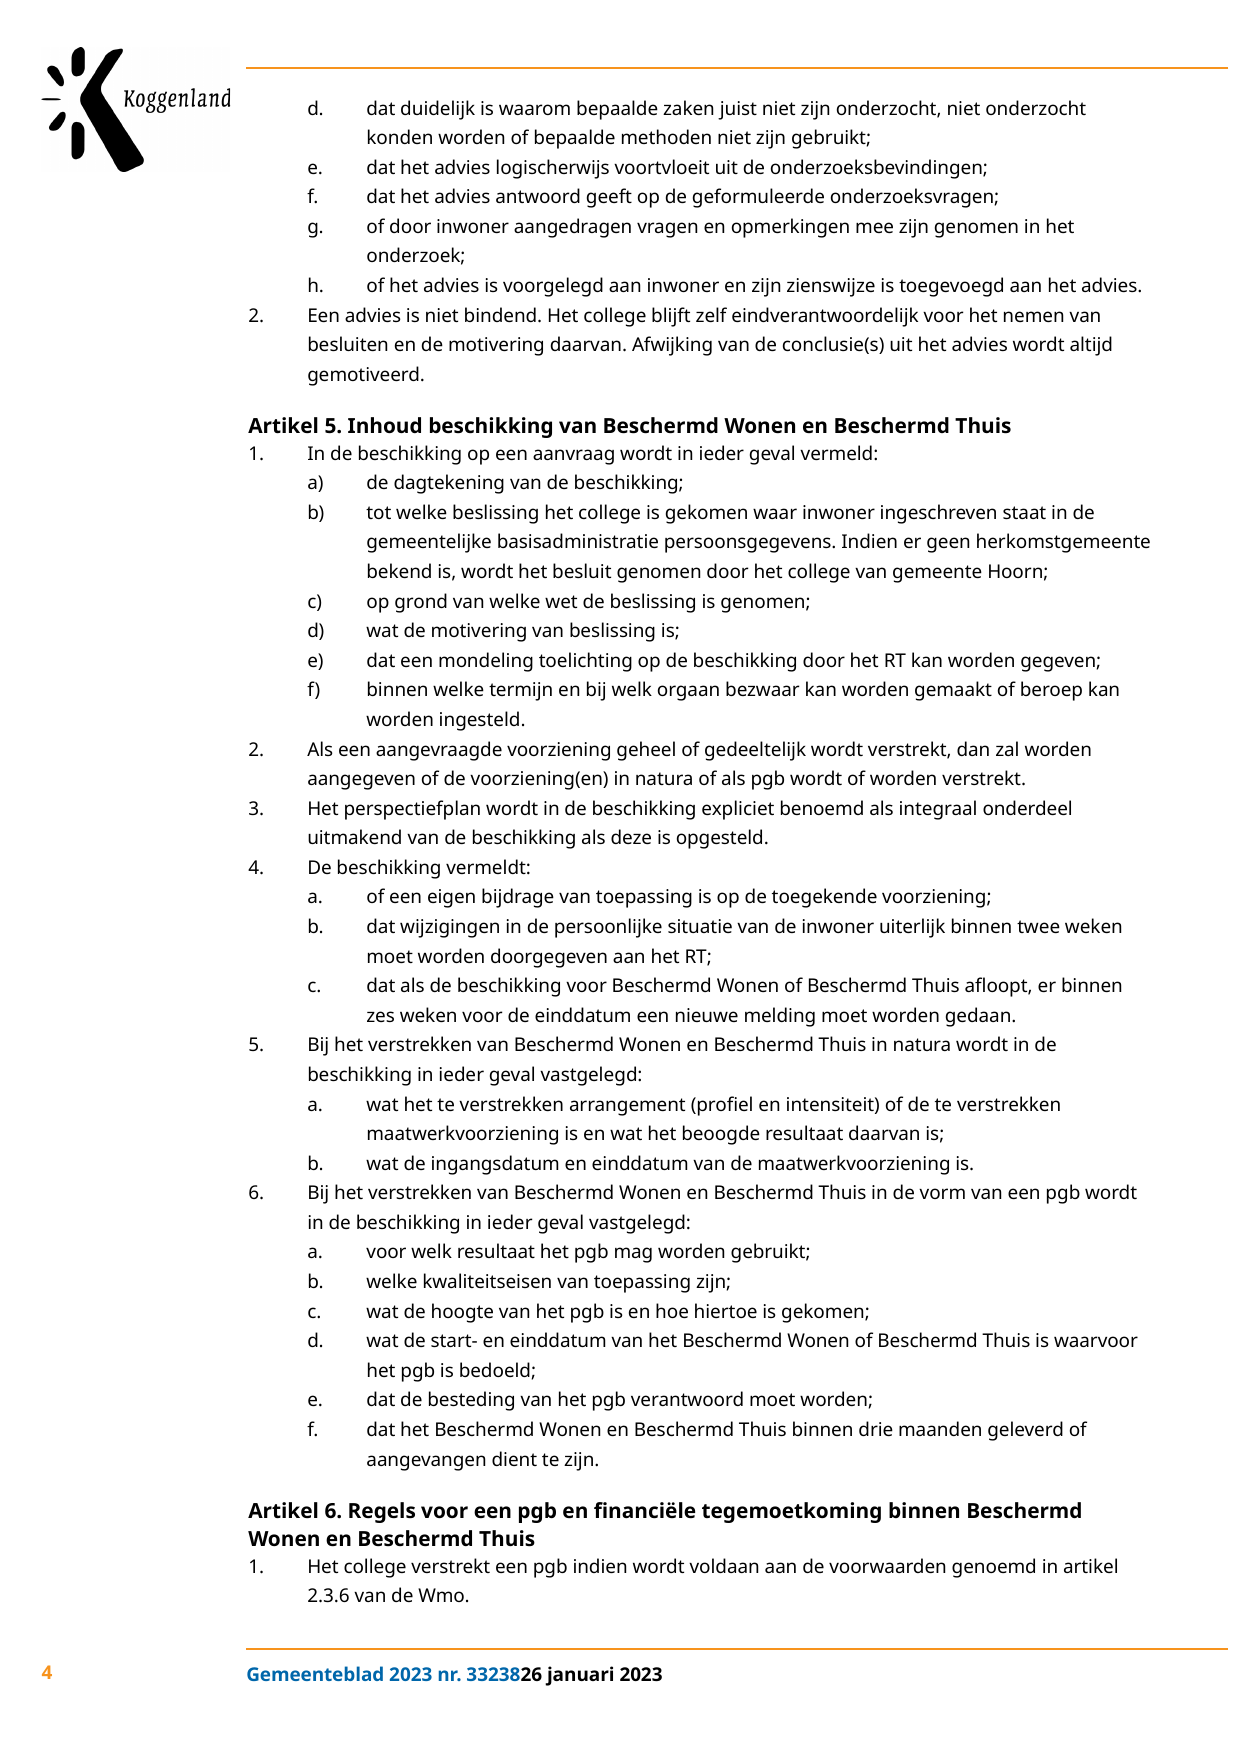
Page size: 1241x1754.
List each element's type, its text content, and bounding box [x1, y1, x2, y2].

list of een eigen bijdrage van toepassing is op de toegekende voorziening; [307, 884, 1152, 909]
list of door inwoner aangedragen vragen en opmerkingen mee zijn genomen in het onderzoek; [307, 213, 1152, 268]
list Het college verstrekt een pgb indien wordt voldaan aan de voorwaarden genoemd in artikel 2.3.6 van de Wmo. [248, 1553, 1152, 1608]
list Als een aangevraagde voorziening geheel of gedeeltelijk wordt verstrekt, dan zal worden aangegeven of de voorziening(en) in natura of als pgb wordt of worden verstrekt. [248, 736, 1152, 791]
list wat de hoogte van het pgb is en hoe hiertoe is gekomen; [307, 1298, 1152, 1323]
list wat het te verstrekken arrangement (profiel en intensiteit) of de te verstrekken maatwerkvoorziening is en wat het beoogde resultaat daarvan is; [307, 1091, 1152, 1146]
list In de beschikking op een aanvraag wordt in ieder geval vermeld: [248, 440, 1152, 466]
list dat het advies antwoord geeft op de geformuleerde onderzoeksvragen; [307, 183, 1152, 209]
list wat de motivering van beslissing is; [307, 617, 1152, 643]
list dat het advies logischerwijs voortvloeit uit de onderzoeksbevindingen; [307, 154, 1152, 180]
list dat het Beschermd Wonen en Beschermd Thuis binnen drie maanden geleverd of aangevangen dient te zijn. [307, 1416, 1152, 1471]
list Bij het verstrekken van Beschermd Wonen en Beschermd Thuis in de vorm van een pgb wordt in de beschikking in ieder geval vastgelegd: [248, 1179, 1152, 1235]
text Artikel 6. Regels voor een pgb en financiële tegemoetkoming binnen Beschermd Wonen en Beschermd Thuis [248, 1496, 1152, 1553]
list wat de ingangsdatum en einddatum van de maatwerkvoorziening is. [307, 1150, 1152, 1176]
list Het perspectiefplan wordt in de beschikking expliciet benoemd als integraal onderdeel uitmakend van de beschikking als deze is opgesteld. [248, 795, 1152, 850]
list of het advies is voorgelegd aan inwoner en zijn zienswijze is toegevoegd aan het advies. [307, 272, 1152, 298]
list de dagtekening van de beschikking; [307, 469, 1152, 495]
list dat als de beschikking voor Beschermd Wonen of Beschermd Thuis afloopt, er binnen zes weken voor de einddatum een nieuwe melding moet worden gedaan. [307, 972, 1152, 1028]
list wat de start- en einddatum van het Beschermd Wonen of Beschermd Thuis is waarvoor het pgb is bedoeld; [307, 1327, 1152, 1383]
list dat een mondeling toelichting op de beschikking door het RT kan worden gegeven; [307, 647, 1152, 673]
text Artikel 5. Inhoud beschikking van Beschermd Wonen en Beschermd Thuis [248, 411, 1152, 440]
list dat wijzigingen in de persoonlijke situatie van de inwoner uiterlijk binnen twee weken moet worden doorgegeven aan het RT; [307, 913, 1152, 968]
list welke kwaliteitseisen van toepassing zijn; [307, 1268, 1152, 1294]
list voor welk resultaat het pgb mag worden gebruikt; [307, 1239, 1152, 1264]
list op grond van welke wet de beslissing is genomen; [307, 588, 1152, 613]
picture [41, 47, 231, 172]
list binnen welke termijn en bij welk orgaan bezwaar kan worden gemaakt of beroep kan worden ingesteld. [307, 677, 1152, 732]
list tot welke beslissing het college is gekomen waar inwoner ingeschreven staat in de gemeentelijke basisadministratie persoonsgegevens. Indien er geen herkomstgemeente bekend is, wordt het besluit genomen door het college van gemeente Hoorn; [307, 499, 1152, 584]
list Bij het verstrekken van Beschermd Wonen en Beschermd Thuis in natura wordt in de beschikking in ieder geval vastgelegd: [248, 1032, 1152, 1087]
list dat duidelijk is waarom bepaalde zaken juist niet zijn onderzocht, niet onderzocht konden worden of bepaalde methoden niet zijn gebruikt; [307, 95, 1152, 150]
list dat de besteding van het pgb verantwoord moet worden; [307, 1387, 1152, 1412]
list De beschikking vermeldt: [248, 854, 1152, 880]
list Een advies is niet bindend. Het college blijft zelf eindverantwoordelijk voor het nemen van besluiten en de motivering daarvan. Afwijking van de conclusie(s) uit het advies wordt altijd gemotiveerd. [248, 302, 1152, 387]
